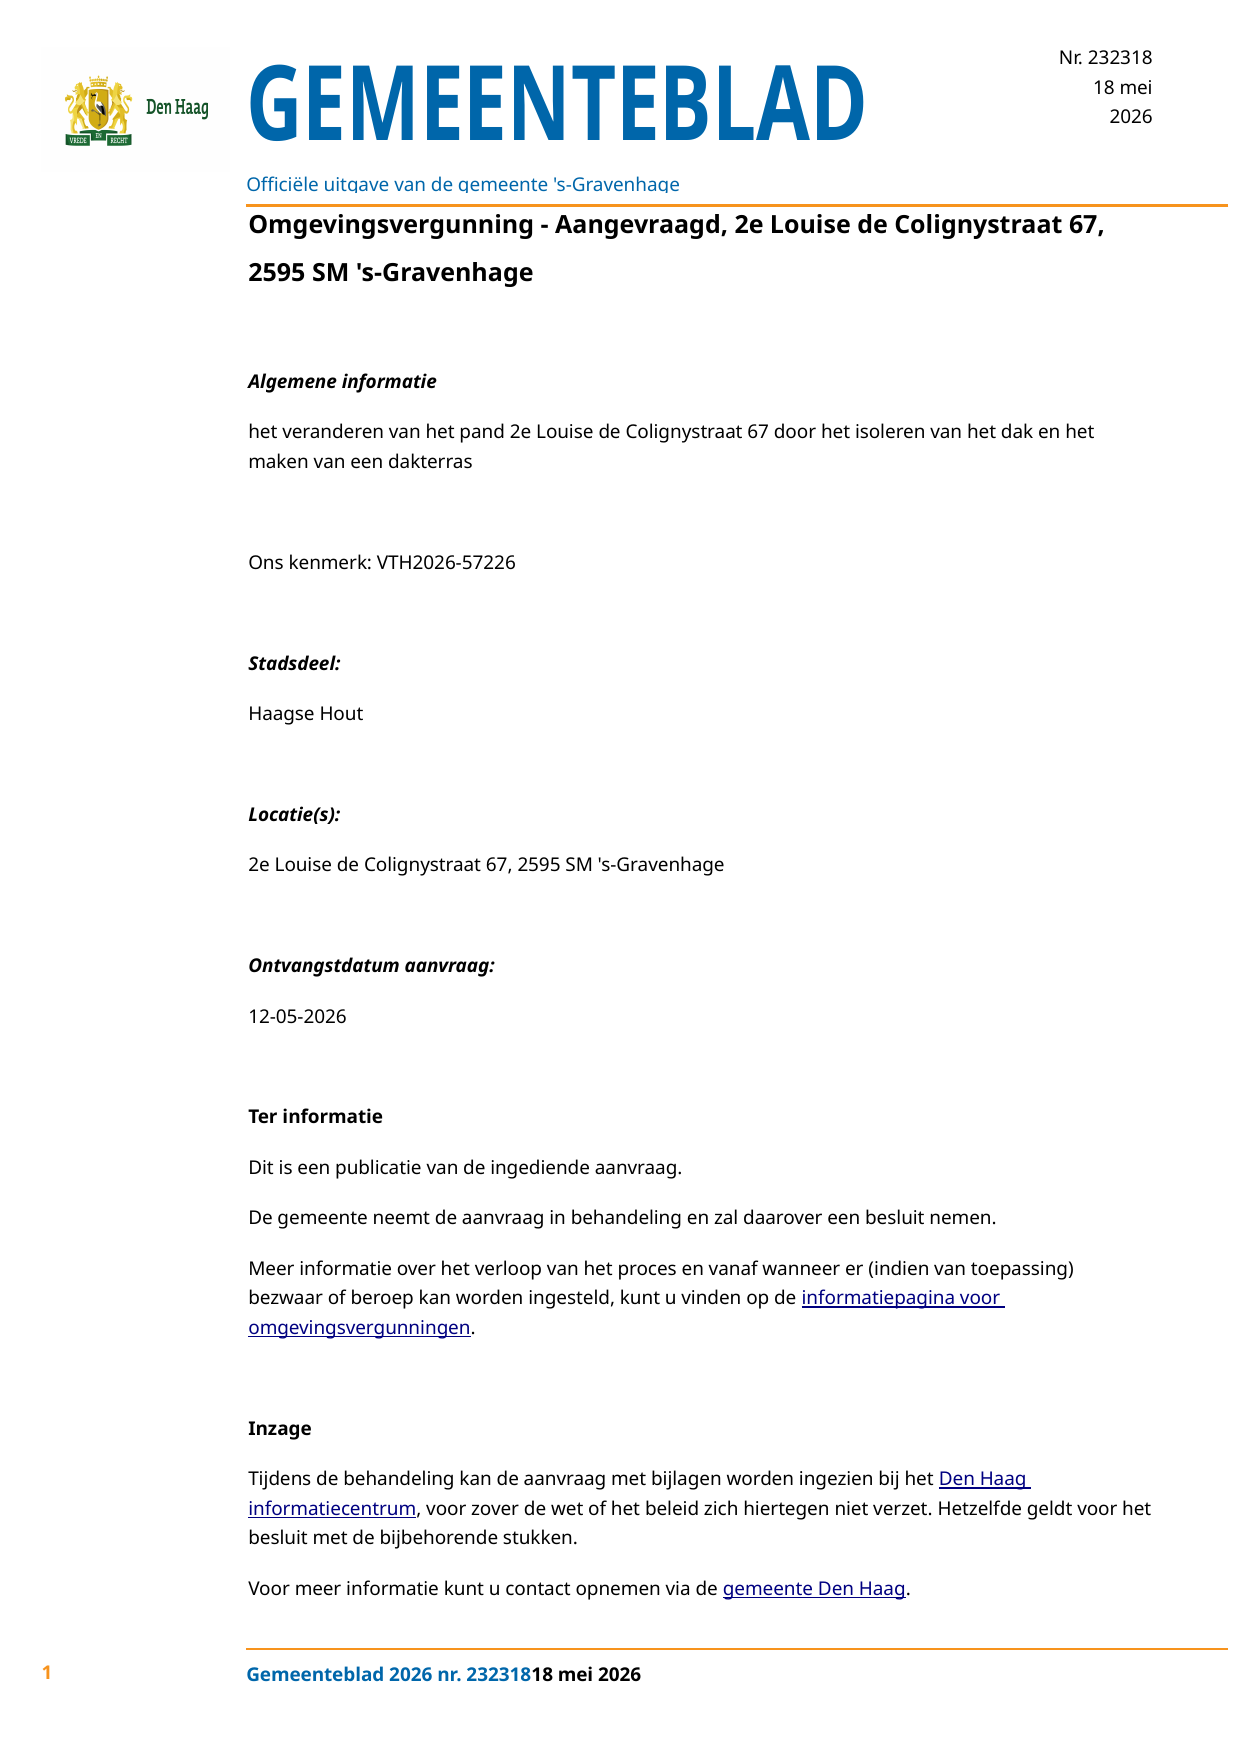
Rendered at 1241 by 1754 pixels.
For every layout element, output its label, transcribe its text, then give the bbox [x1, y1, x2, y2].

text Dit is een publicatie van de ingediende aanvraag. [248, 1154, 1152, 1180]
text het veranderen van het pand 2e Louise de Colignystraat 67 door het isoleren van het dak en het maken van een dakterras [248, 419, 1152, 474]
text Algemene informatie [248, 368, 1152, 394]
text Omgevingsvergunning - Aangevraagd, 2e Louise de Colignystraat 67, 2595 SM 's-Gravenhage [248, 207, 1152, 288]
picture [41, 47, 231, 172]
text Locatie(s): [248, 801, 1152, 827]
text Ontvangstdatum aanvraag: [248, 952, 1152, 978]
text 2e Louise de Colignystraat 67, 2595 SM 's-Gravenhage [248, 852, 1152, 877]
text Haagse Hout [248, 700, 1152, 726]
text Ons kenmerk: VTH2026-57226 [248, 549, 1152, 575]
text De gemeente neemt de aanvraag in behandeling en zal daarover een besluit nemen. [248, 1204, 1152, 1230]
text Ter informatie [248, 1104, 1152, 1129]
text Stadsdeel: [248, 650, 1152, 676]
text Tijdens de behandeling kan de aanvraag met bijlagen worden ingezien bij het Den Haag informatiecentrum, voor zover de wet of het beleid zich hiertegen niet verzet. Hetzelfde geldt voor het besluit met de bijbehorende stukken. [248, 1465, 1152, 1550]
text 12-05-2026 [248, 1003, 1152, 1029]
text Voor meer informatie kunt u contact opnemen via de gemeente Den Haag. [248, 1575, 1152, 1601]
text Inzage [248, 1415, 1152, 1441]
text Meer informatie over het verloop van het proces en vanaf wanneer er (indien van toepassing) bezwaar of beroep kan worden ingesteld, kunt u vinden op de informatiepagina voor omgevingsvergunningen. [248, 1255, 1152, 1340]
